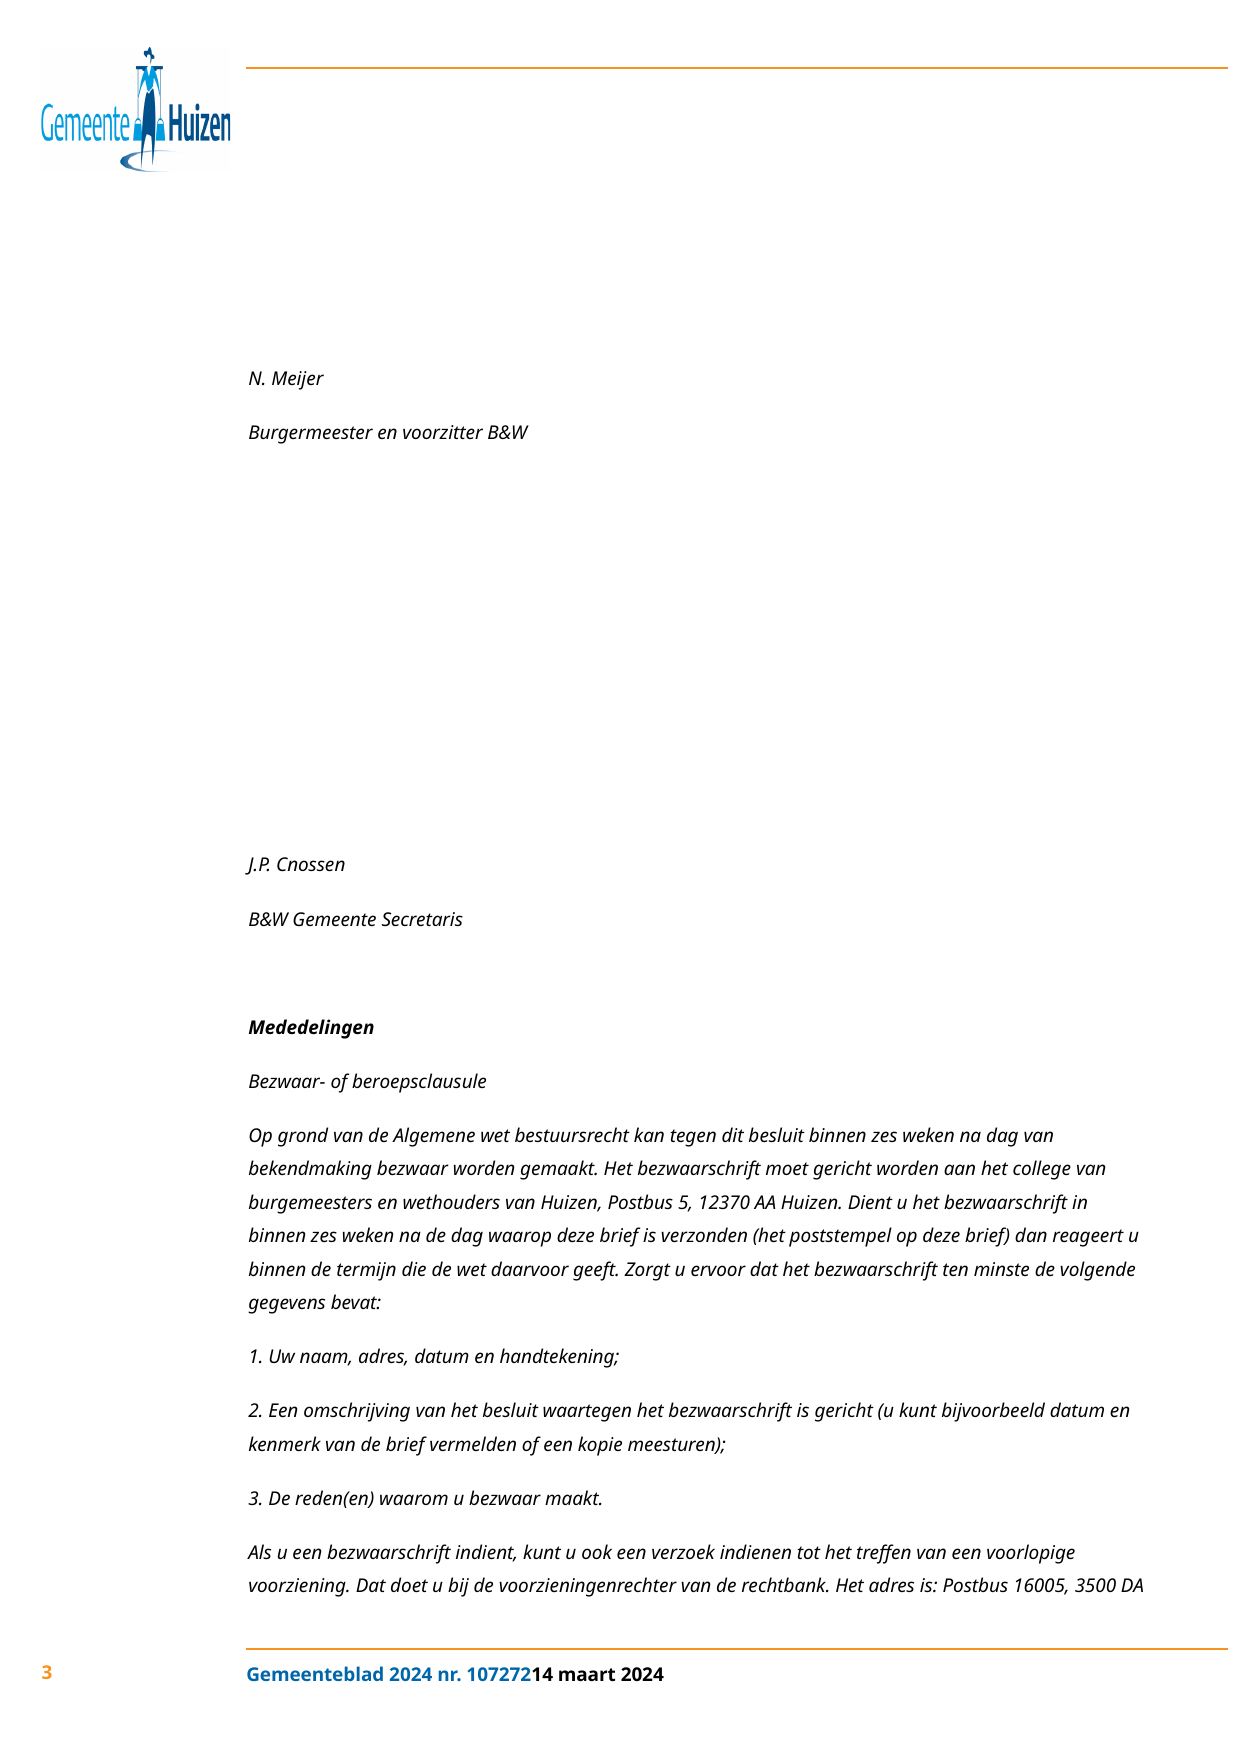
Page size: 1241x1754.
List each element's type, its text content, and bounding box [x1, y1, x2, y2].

text Als u een bezwaarschrift indient, kunt u ook een verzoek indienen tot het treffen van een voorlopige voorziening. Dat doet u bij de voorzieningenrechter van de rechtbank. Het adres is: Postbus 16005, 3500 DA [248, 1539, 1152, 1598]
text 3. De reden(en) waarom u bezwaar maakt. [248, 1485, 1152, 1511]
text Op grond van de Algemene wet bestuursrecht kan tegen dit besluit binnen zes weken na dag van bekendmaking bezwaar worden gemaakt. Het bezwaarschrift moet gericht worden aan het college van burgemeesters en wethouders van Huizen, Postbus 5, 12370 AA Huizen. Dient u het bezwaarschrift in binnen zes weken na de dag waarop deze brief is verzonden (het poststempel op deze brief) dan reageert u binnen de termijn die de wet daarvoor geeft. Zorgt u ervoor dat het bezwaarschrift ten minste de volgende gegevens bevat: [248, 1122, 1152, 1315]
text Burgermeester en voorzitter B&W [248, 419, 1152, 445]
text Bezwaar- of beroepsclausule [248, 1068, 1152, 1094]
text N. Meijer [248, 365, 1152, 391]
text 2. Een omschrijving van het besluit waartegen het bezwaarschrift is gericht (u kunt bijvoorbeeld datum en kenmerk van de brief vermelden of een kopie meesturen); [248, 1397, 1152, 1456]
text B&W Gemeente Secretaris [248, 906, 1152, 931]
text 1. Uw naam, adres, datum en handtekening; [248, 1343, 1152, 1369]
picture [41, 47, 231, 172]
text J.P. Cnossen [248, 852, 1152, 877]
text Mededelingen [248, 1014, 1152, 1039]
